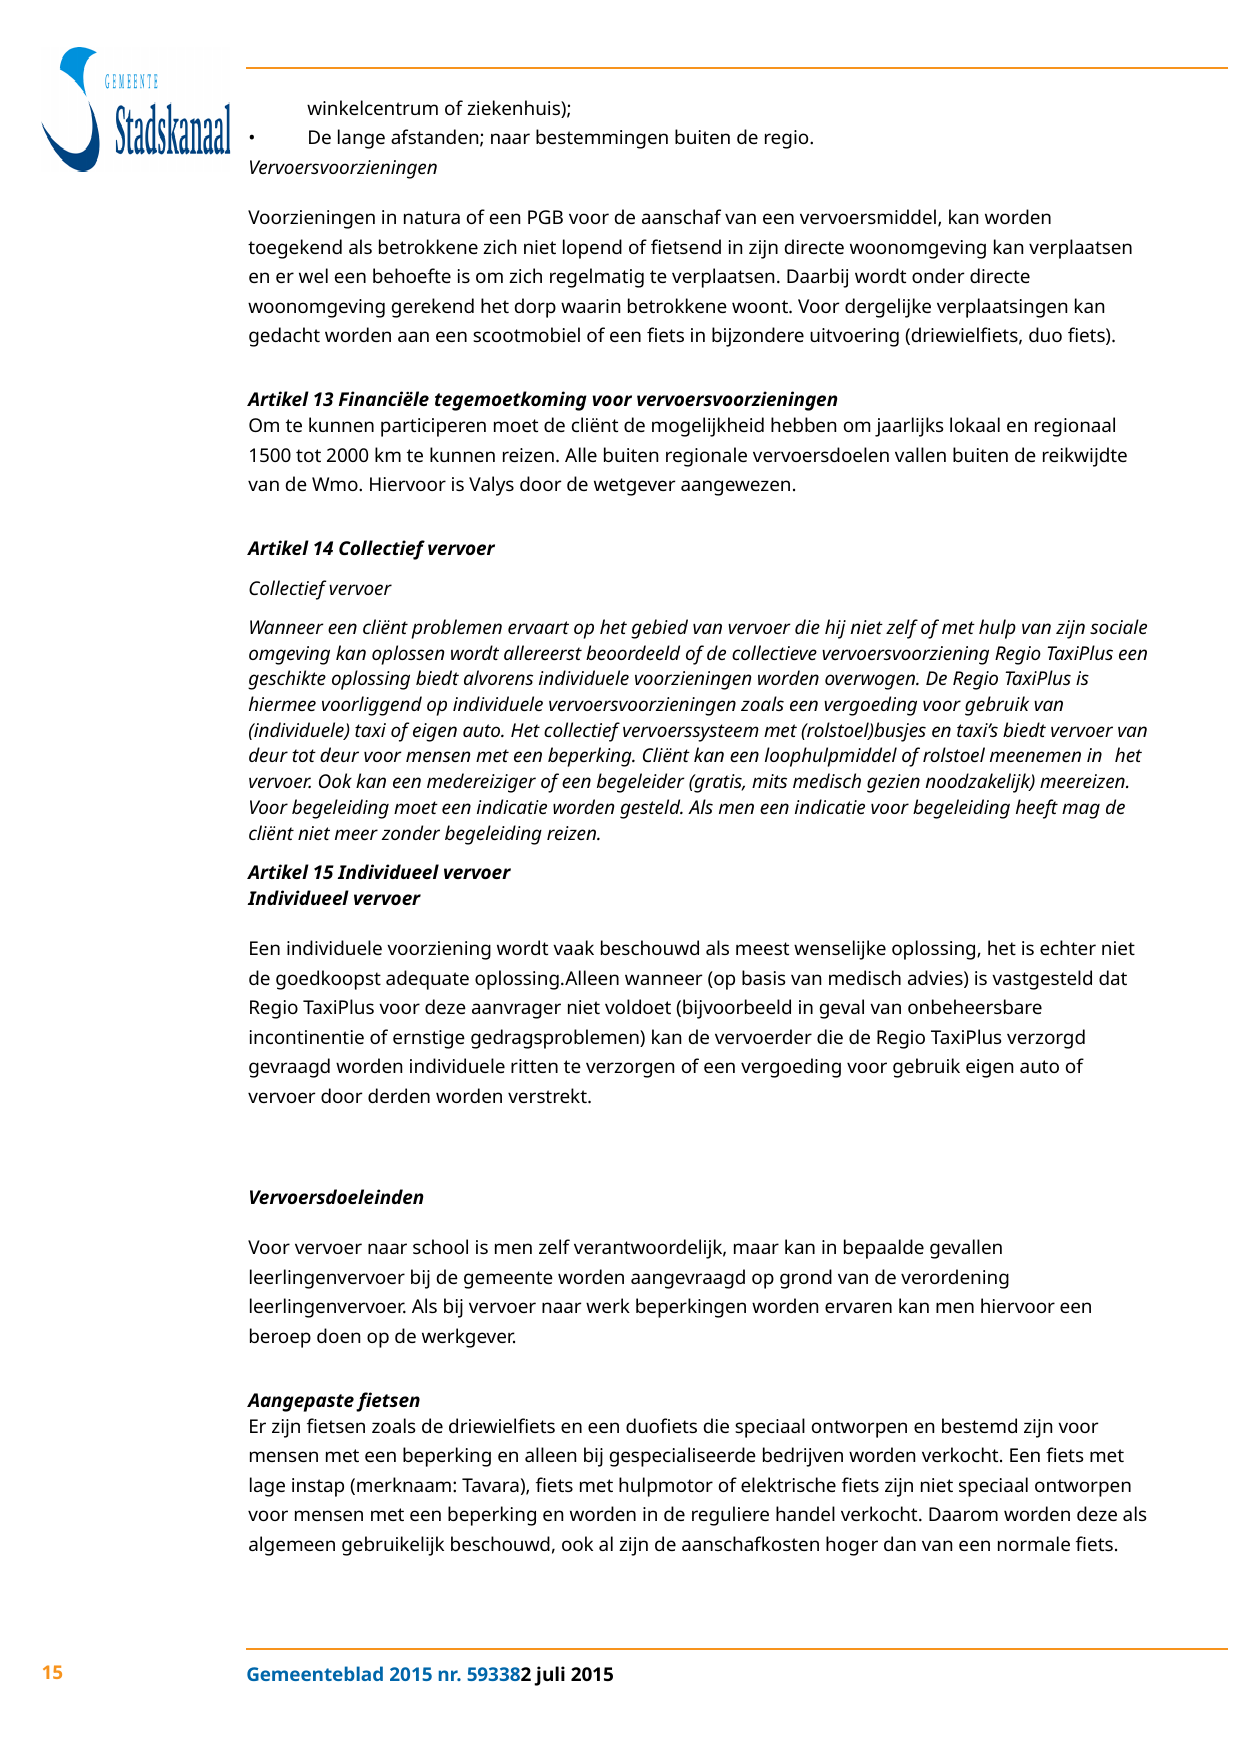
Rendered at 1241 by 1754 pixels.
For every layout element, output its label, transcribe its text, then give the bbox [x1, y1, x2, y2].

text Individueel vervoer [248, 885, 1152, 911]
text Er zijn fietsen zoals de driewielfiets en een duofiets die speciaal ontworpen en bestemd zijn voor mensen met een beperking en alleen bij gespecialiseerde bedrijven worden verkocht. Een fiets met lage instap (merknaam: Tavara), fiets met hulpmotor of elektrische fiets zijn niet speciaal ontworpen voor mensen met een beperking en worden in de reguliere handel verkocht. Daarom worden deze als algemeen gebruikelijk beschouwd, ook al zijn de aanschafkosten hoger dan van een normale fiets. [248, 1413, 1152, 1557]
text Collectief vervoer [248, 575, 1152, 601]
text Een individuele voorziening wordt vaak beschouwd als meest wenselijke oplossing, het is echter niet de goedkoopst adequate oplossing.Alleen wanneer (op basis van medisch advies) is vastgesteld dat Regio TaxiPlus voor deze aanvrager niet voldoet (bijvoorbeeld in geval van onbeheersbare incontinentie of ernstige gedragsproblemen) kan de vervoerder die de Regio TaxiPlus verzorgd gevraagd worden individuele ritten te verzorgen of een vergoeding voor gebruik eigen auto of vervoer door derden worden verstrekt. [248, 935, 1152, 1109]
text Artikel 14 Collectief vervoer [248, 536, 1152, 561]
text Artikel 15 Individueel vervoer [248, 859, 1152, 885]
text Vervoersvoorzieningen [248, 154, 1152, 180]
list winkelcentrum of ziekenhuis); [248, 95, 1152, 121]
text Om te kunnen participeren moet de cliënt de mogelijkheid hebben om jaarlijks lokaal en regionaal 1500 tot 2000 km te kunnen reizen. Alle buiten regionale vervoersdoelen vallen buiten de reikwijdte van de Wmo. Hiervoor is Valys door de wetgever aangewezen. [248, 412, 1152, 497]
picture [41, 47, 231, 172]
text Aangepaste fietsen [248, 1387, 1152, 1413]
text Voor vervoer naar school is men zelf verantwoordelijk, maar kan in bepaalde gevallen leerlingenvervoer bij de gemeente worden aangevraagd op grond van de verordening leerlingenvervoer. Als bij vervoer naar werk beperkingen worden ervaren kan men hiervoor een beroep doen op de werkgever. [248, 1234, 1152, 1349]
text Artikel 13 Financiële tegemoetkoming voor vervoersvoorzieningen [248, 387, 1152, 412]
list De lange afstanden; naar bestemmingen buiten de regio. [248, 124, 1152, 150]
text Vervoersdoeleinden [248, 1184, 1152, 1210]
text Wanneer een cliënt problemen ervaart op het gebied van vervoer die hij niet zelf of met hulp van zijn sociale omgeving kan oplossen wordt allereerst beoordeeld of de collectieve vervoersvoorziening Regio TaxiPlus een geschikte oplossing biedt alvorens individuele voorzieningen worden overwogen. De Regio TaxiPlus is hiermee voorliggend op individuele vervoersvoorzieningen zoals een vergoeding voor gebruik van (individuele) taxi of eigen auto. Het collectief vervoerssysteem met (rolstoel)busjes en taxi’s biedt vervoer van deur tot deur voor mensen met een beperking. Cliënt kan een loophulpmiddel of rolstoel meenemen in het vervoer. Ook kan een medereiziger of een begeleider (gratis, mits medisch gezien noodzakelijk) meereizen. Voor begeleiding moet een indicatie worden gesteld. Als men een indicatie voor begeleiding heeft mag de cliënt niet meer zonder begeleiding reizen. [248, 614, 1152, 846]
text Voorzieningen in natura of een PGB voor de aanschaf van een vervoersmiddel, kan worden toegekend als betrokkene zich niet lopend of fietsend in zijn directe woonomgeving kan verplaatsen en er wel een behoefte is om zich regelmatig te verplaatsen. Daarbij wordt onder directe woonomgeving gerekend het dorp waarin betrokkene woont. Voor dergelijke verplaatsingen kan gedacht worden aan een scootmobiel of een fiets in bijzondere uitvoering (driewielfiets, duo fiets). [248, 204, 1152, 348]
